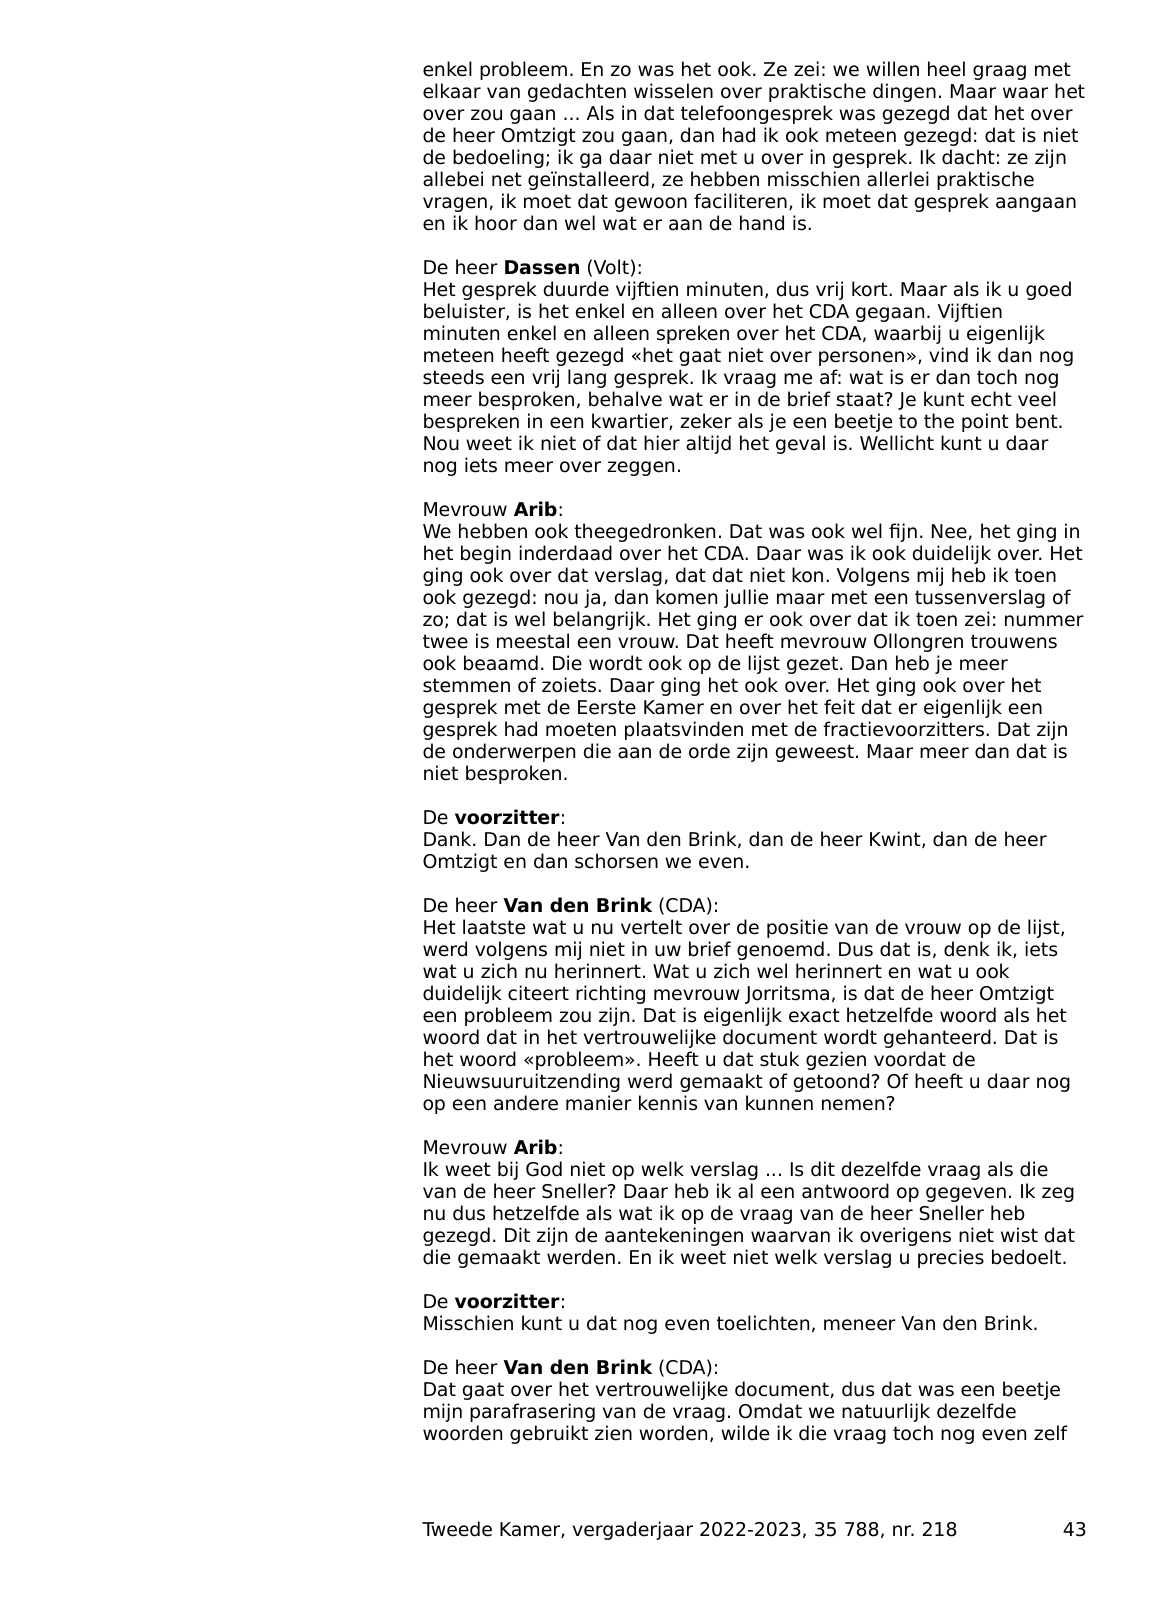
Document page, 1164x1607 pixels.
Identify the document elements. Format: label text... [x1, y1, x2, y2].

text Het gesprek duurde vijftien minuten, dus vrij kort. Maar als ik u goed beluister, is het enkel en alleen over het CDA gegaan. Vijftien minuten enkel en alleen spreken over het CDA, waarbij u eigenlijk meteen heeft gezegd «het gaat niet over personen», vind ik dan nog steeds een vrij lang gesprek. Ik vraag me af: wat is er dan toch nog meer besproken, behalve wat er in de brief staat? Je kunt echt veel bespreken in een kwartier, zeker als je een beetje to the point bent. Nou weet ik niet of dat hier altijd het geval is. Wellicht kunt u daar nog iets meer over zeggen. [422, 279, 1087, 477]
text De heer Van den Brink (CDA): [422, 1357, 1087, 1379]
text Mevrouw Arib: [422, 499, 1087, 521]
text Dat gaat over het vertrouwelijke document, dus dat was een beetje mijn parafrasering van de vraag. Omdat we natuurlijk dezelfde woorden gebruikt zien worden, wilde ik die vraag toch nog even zelf [422, 1379, 1087, 1445]
text Mevrouw Arib: [422, 1137, 1087, 1159]
text Dank. Dan de heer Van den Brink, dan de heer Kwint, dan de heer Omtzigt en dan schorsen we even. [422, 829, 1087, 873]
text enkel probleem. En zo was het ook. Ze zei: we willen heel graag met elkaar van gedachten wisselen over praktische dingen. Maar waar het over zou gaan ... Als in dat telefoongesprek was gezegd dat het over de heer Omtzigt zou gaan, dan had ik ook meteen gezegd: dat is niet de bedoeling; ik ga daar niet met u over in gesprek. Ik dacht: ze zijn allebei net geïnstalleerd, ze hebben misschien allerlei praktische vragen, ik moet dat gewoon faciliteren, ik moet dat gesprek aangaan en ik hoor dan wel wat er aan de hand is. [422, 59, 1087, 235]
text Misschien kunt u dat nog even toelichten, meneer Van den Brink. [422, 1313, 1087, 1335]
text De heer Dassen (Volt): [422, 257, 1087, 279]
text Het laatste wat u nu vertelt over de positie van de vrouw op de lijst, werd volgens mij niet in uw brief genoemd. Dus dat is, denk ik, iets wat u zich nu herinnert. Wat u zich wel herinnert en wat u ook duidelijk citeert richting mevrouw Jorritsma, is dat de heer Omtzigt een probleem zou zijn. Dat is eigenlijk exact hetzelfde woord als het woord dat in het vertrouwelijke document wordt gehanteerd. Dat is het woord «probleem». Heeft u dat stuk gezien voordat de Nieuwsuuruitzending werd gemaakt of getoond? Of heeft u daar nog op een andere manier kennis van kunnen nemen? [422, 917, 1087, 1115]
text We hebben ook theegedronken. Dat was ook wel fijn. Nee, het ging in het begin inderdaad over het CDA. Daar was ik ook duidelijk over. Het ging ook over dat verslag, dat dat niet kon. Volgens mij heb ik toen ook gezegd: nou ja, dan komen jullie maar met een tussenverslag of zo; dat is wel belangrijk. Het ging er ook over dat ik toen zei: nummer twee is meestal een vrouw. Dat heeft mevrouw Ollongren trouwens ook beaamd. Die wordt ook op de lijst gezet. Dan heb je meer stemmen of zoiets. Daar ging het ook over. Het ging ook over het gesprek met de Eerste Kamer en over het feit dat er eigenlijk een gesprek had moeten plaatsvinden met de fractievoorzitters. Dat zijn de onderwerpen die aan de orde zijn geweest. Maar meer dan dat is niet besproken. [422, 521, 1087, 785]
text De voorzitter: [422, 807, 1087, 829]
text De voorzitter: [422, 1291, 1087, 1313]
text De heer Van den Brink (CDA): [422, 895, 1087, 917]
text Ik weet bij God niet op welk verslag ... Is dit dezelfde vraag als die van de heer Sneller? Daar heb ik al een antwoord op gegeven. Ik zeg nu dus hetzelfde als wat ik op de vraag van de heer Sneller heb gezegd. Dit zijn de aantekeningen waarvan ik overigens niet wist dat die gemaakt werden. En ik weet niet welk verslag u precies bedoelt. [422, 1159, 1087, 1269]
